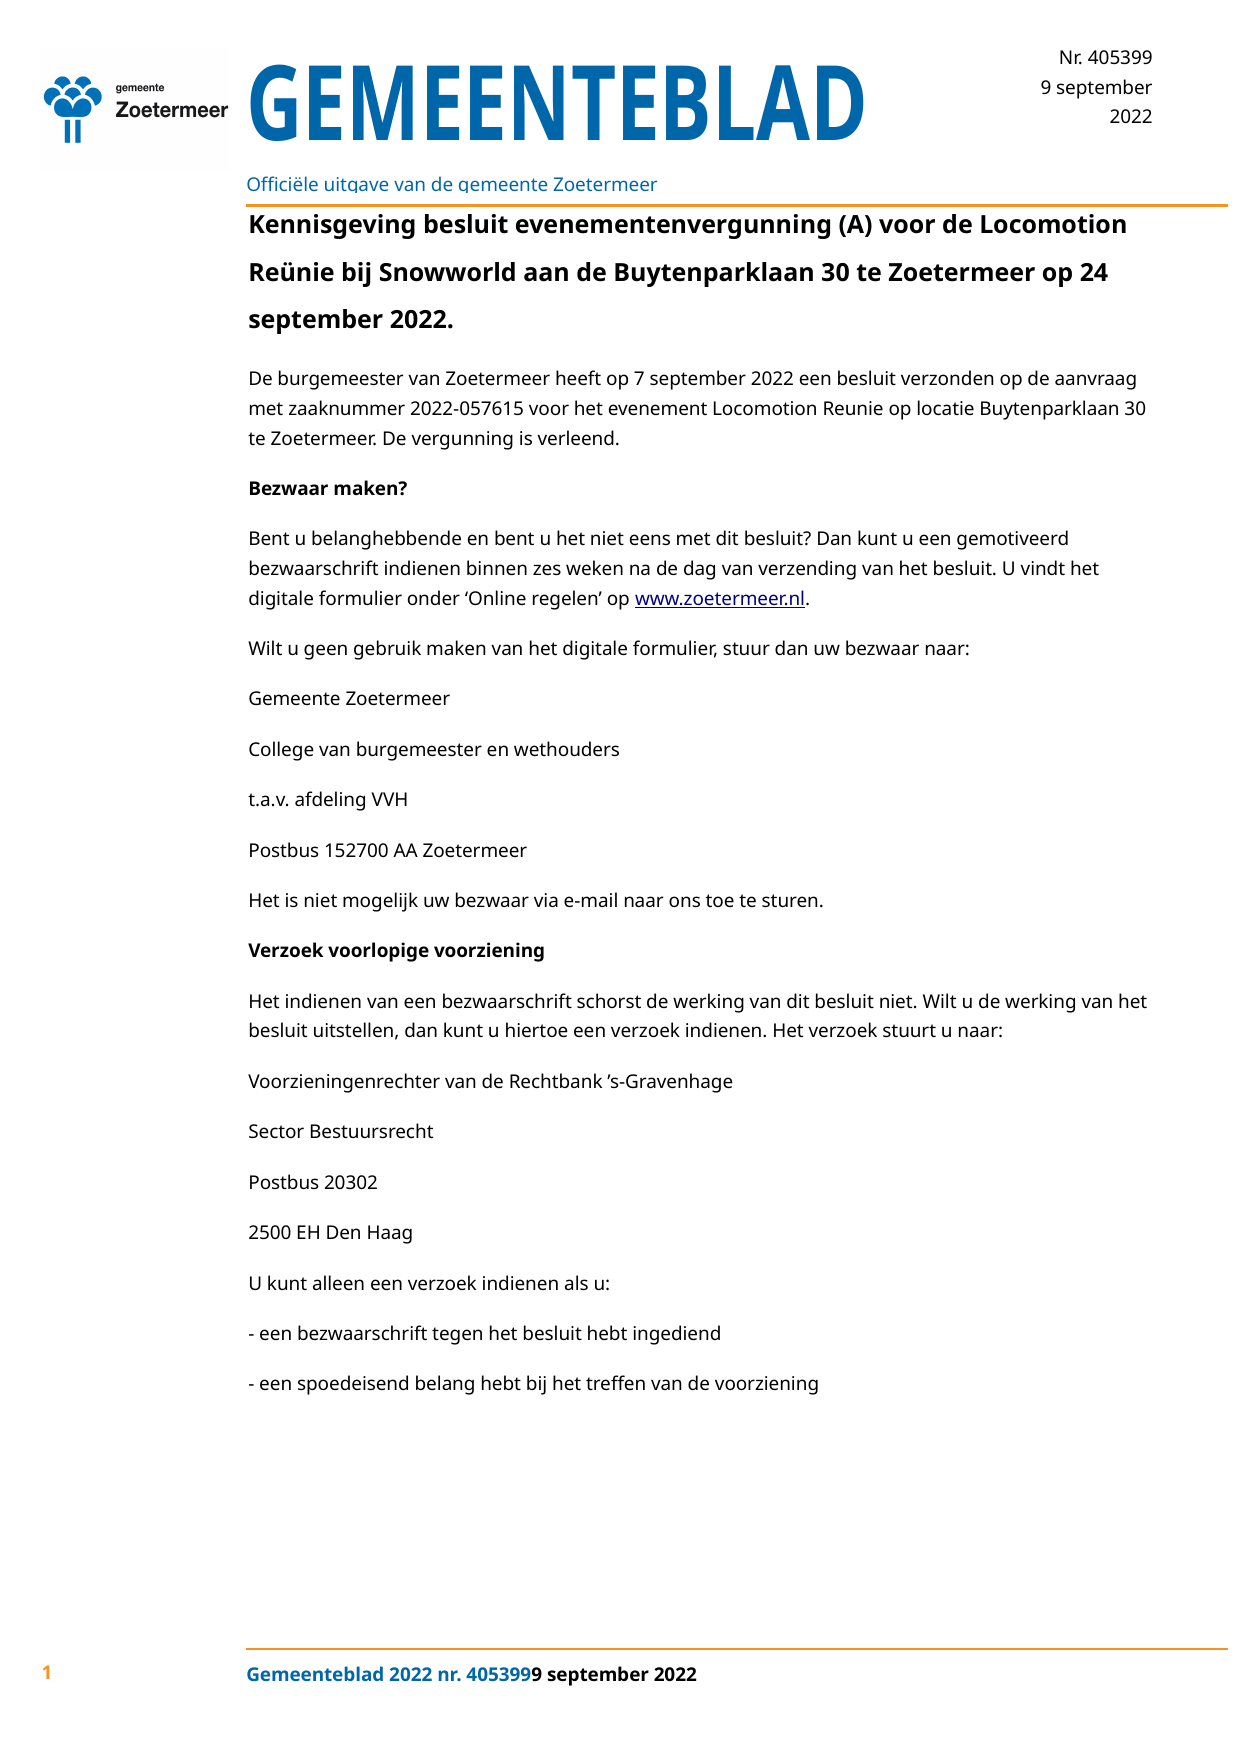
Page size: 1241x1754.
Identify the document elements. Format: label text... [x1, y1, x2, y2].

text Sector Bestuursrecht [248, 1118, 1152, 1144]
text Wilt u geen gebruik maken van het digitale formulier, stuur dan uw bezwaar naar: [248, 635, 1152, 661]
text Het indienen van een bezwaarschrift schorst de werking van dit besluit niet. Wilt u de werking van het besluit uitstellen, dan kunt u hiertoe een verzoek indienen. Het verzoek stuurt u naar: [248, 988, 1152, 1043]
picture [41, 47, 231, 172]
text Postbus 152700 AA Zoetermeer [248, 837, 1152, 862]
text - een spoedeisend belang hebt bij het treffen van de voorziening [248, 1371, 1152, 1396]
text t.a.v. afdeling VVH [248, 786, 1152, 812]
text Bezwaar maken? [248, 475, 1152, 501]
text Gemeente Zoetermeer [248, 686, 1152, 711]
text College van burgemeester en wethouders [248, 736, 1152, 762]
text 2500 EH Den Haag [248, 1219, 1152, 1245]
text Kennisgeving besluit evenementenvergunning (A) voor de Locomotion Reünie bij Snowworld aan de Buytenparklaan 30 te Zoetermeer op 24 september 2022. [248, 207, 1152, 336]
text Verzoek voorlopige voorziening [248, 938, 1152, 963]
text Bent u belanghebbende en bent u het niet eens met dit besluit? Dan kunt u een gemotiveerd bezwaarschrift indienen binnen zes weken na de dag van verzending van het besluit. U vindt het digitale formulier onder ‘Online regelen’ op www.zoetermeer.nl. [248, 526, 1152, 610]
text Postbus 20302 [248, 1169, 1152, 1194]
text Het is niet mogelijk uw bezwaar via e-mail naar ons toe te sturen. [248, 887, 1152, 913]
text Voorzieningenrechter van de Rechtbank ’s-Gravenhage [248, 1068, 1152, 1094]
text - een bezwaarschrift tegen het besluit hebt ingediend [248, 1320, 1152, 1346]
text U kunt alleen een verzoek indienen als u: [248, 1270, 1152, 1295]
text De burgemeester van Zoetermeer heeft op 7 september 2022 een besluit verzonden op de aanvraag met zaaknummer 2022-057615 voor het evenement Locomotion Reunie op locatie Buytenparklaan 30 te Zoetermeer. De vergunning is verleend. [248, 366, 1152, 450]
